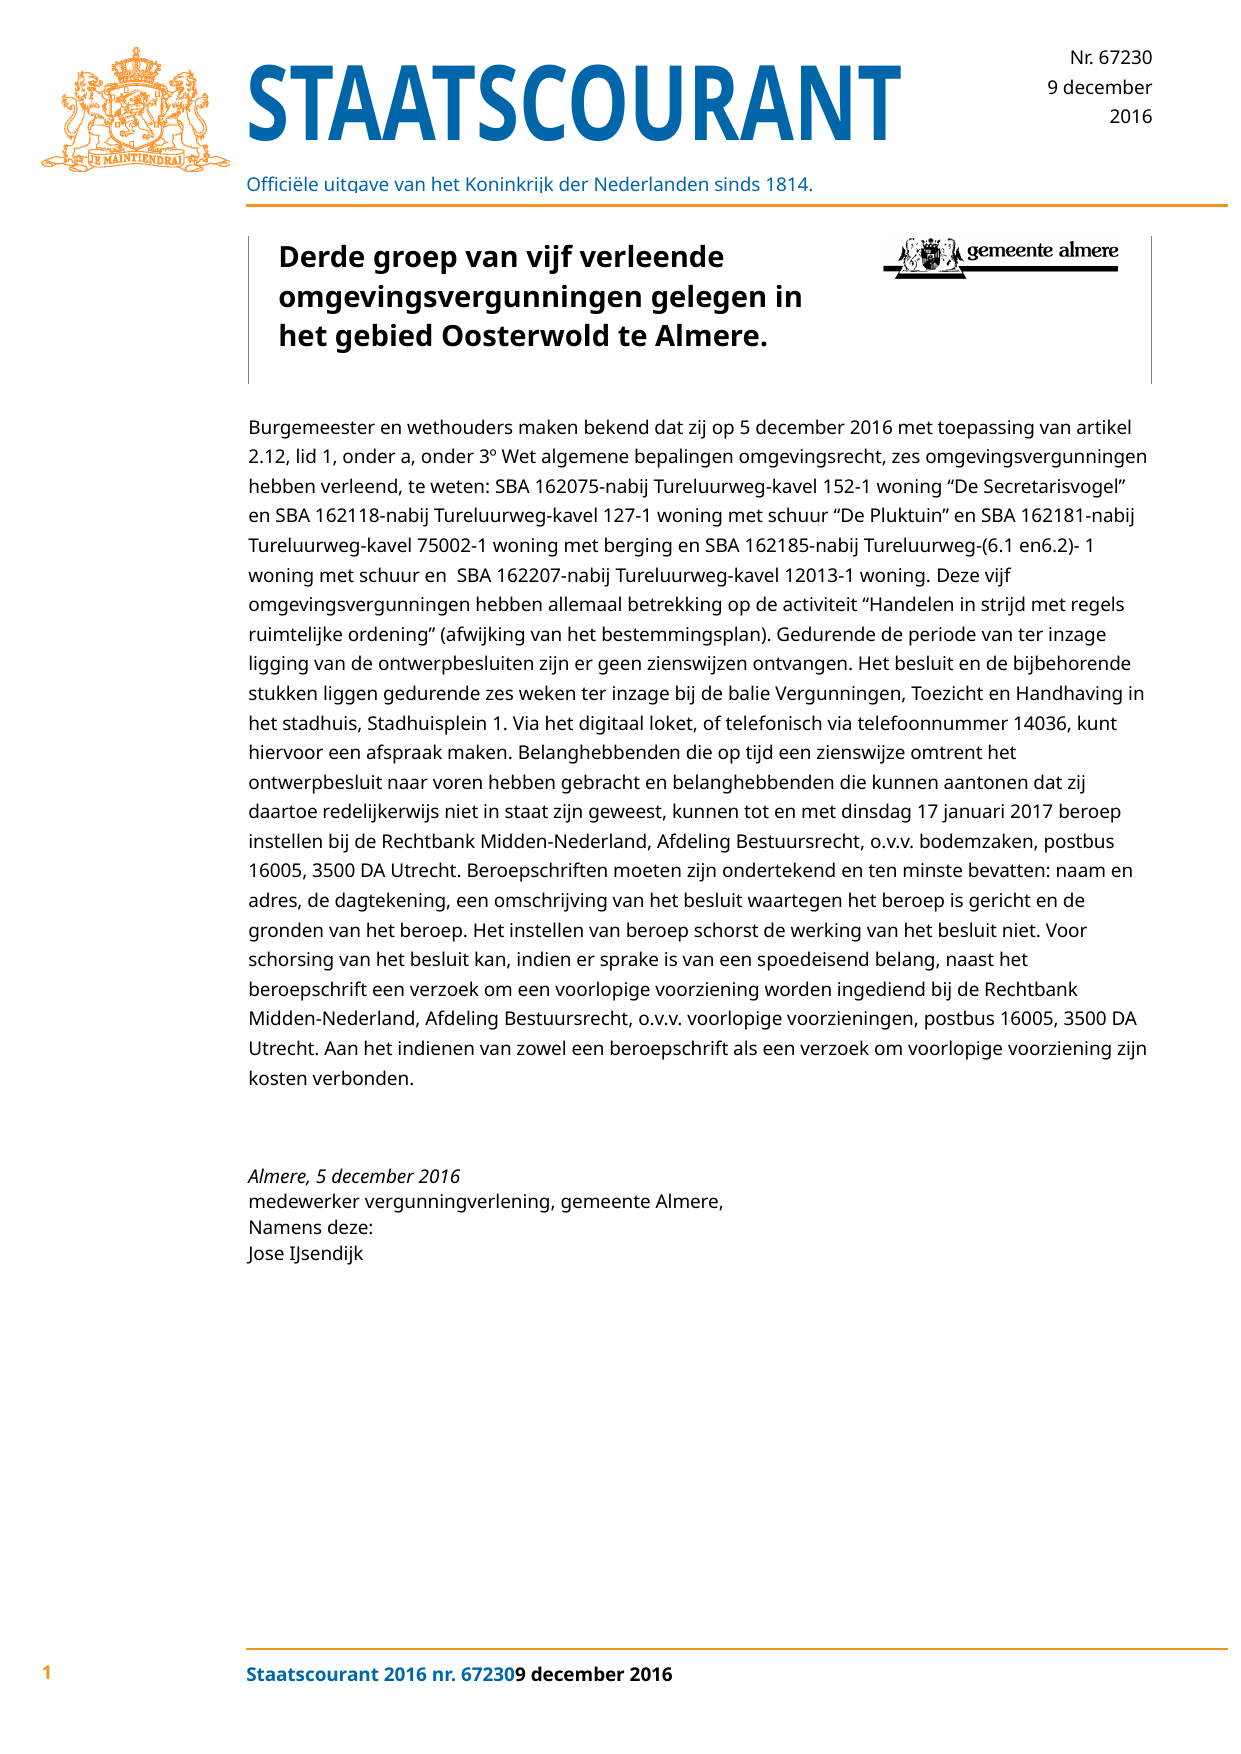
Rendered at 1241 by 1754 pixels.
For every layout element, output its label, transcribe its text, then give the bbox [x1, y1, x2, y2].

table_header Derde groep van vijf verleende omgevingsvergunningen gelegen in het gebied Oosterwold te Almere. [249, 236, 850, 384]
text Namens deze: [248, 1214, 1152, 1240]
picture [41, 47, 231, 172]
text medewerker vergunningverlening, gemeente Almere, [248, 1189, 1152, 1214]
text Burgemeester en wethouders maken bekend dat zij op 5 december 2016 met toepassing van artikel 2.12, lid 1, onder a, onder 3º Wet algemene bepalingen omgevingsrecht, zes omgevingsvergunningen hebben verleend, te weten: SBA 162075-nabij Tureluurweg-kavel 152-1 woning “De Secretarisvogel” en SBA 162118-nabij Tureluurweg-kavel 127-1 woning met schuur “De Pluktuin” en SBA 162181-nabij Tureluurweg-kavel 75002-1 woning met berging en SBA 162185-nabij Tureluurweg-(6.1 en6.2)- 1 woning met schuur en SBA 162207-nabij Tureluurweg-kavel 12013-1 woning. Deze vijf omgevingsvergunningen hebben allemaal betrekking op de activiteit “Handelen in strijd met regels ruimtelijke ordening” (afwijking van het bestemmingsplan). Gedurende de periode van ter inzage ligging van de ontwerpbesluiten zijn er geen zienswijzen ontvangen. Het besluit en de bijbehorende stukken liggen gedurende zes weken ter inzage bij de balie Vergunningen, Toezicht en Handhaving in het stadhuis, Stadhuisplein 1. Via het digitaal loket, of telefonisch via telefoonnummer 14036, kunt hiervoor een afspraak maken. Belanghebbenden die op tijd een zienswijze omtrent het ontwerpbesluit naar voren hebben gebracht en belanghebbenden die kunnen aantonen dat zij daartoe redelijkerwijs niet in staat zijn geweest, kunnen tot en met dinsdag 17 januari 2017 beroep instellen bij de Rechtbank Midden-Nederland, Afdeling Bestuursrecht, o.v.v. bodemzaken, postbus 16005, 3500 DA Utrecht. Beroepschriften moeten zijn ondertekend en ten minste bevatten: naam en adres, de dagtekening, een omschrijving van het besluit waartegen het beroep is gericht en de gronden van het beroep. Het instellen van beroep schorst de werking van het besluit niet. Voor schorsing van het besluit kan, indien er sprake is van een spoedeisend belang, naast het beroepschrift een verzoek om een voorlopige voorziening worden ingediend bij de Rechtbank Midden-Nederland, Afdeling Bestuursrecht, o.v.v. voorlopige voorzieningen, postbus 16005, 3500 DA Utrecht. Aan het indienen van zowel een beroepschrift als een verzoek om voorlopige voorziening zijn kosten verbonden. [248, 414, 1152, 1091]
text Almere, 5 december 2016 [248, 1163, 1152, 1189]
table_header [850, 236, 1151, 384]
picture [882, 236, 1119, 281]
text Jose IJsendijk [248, 1240, 1152, 1266]
